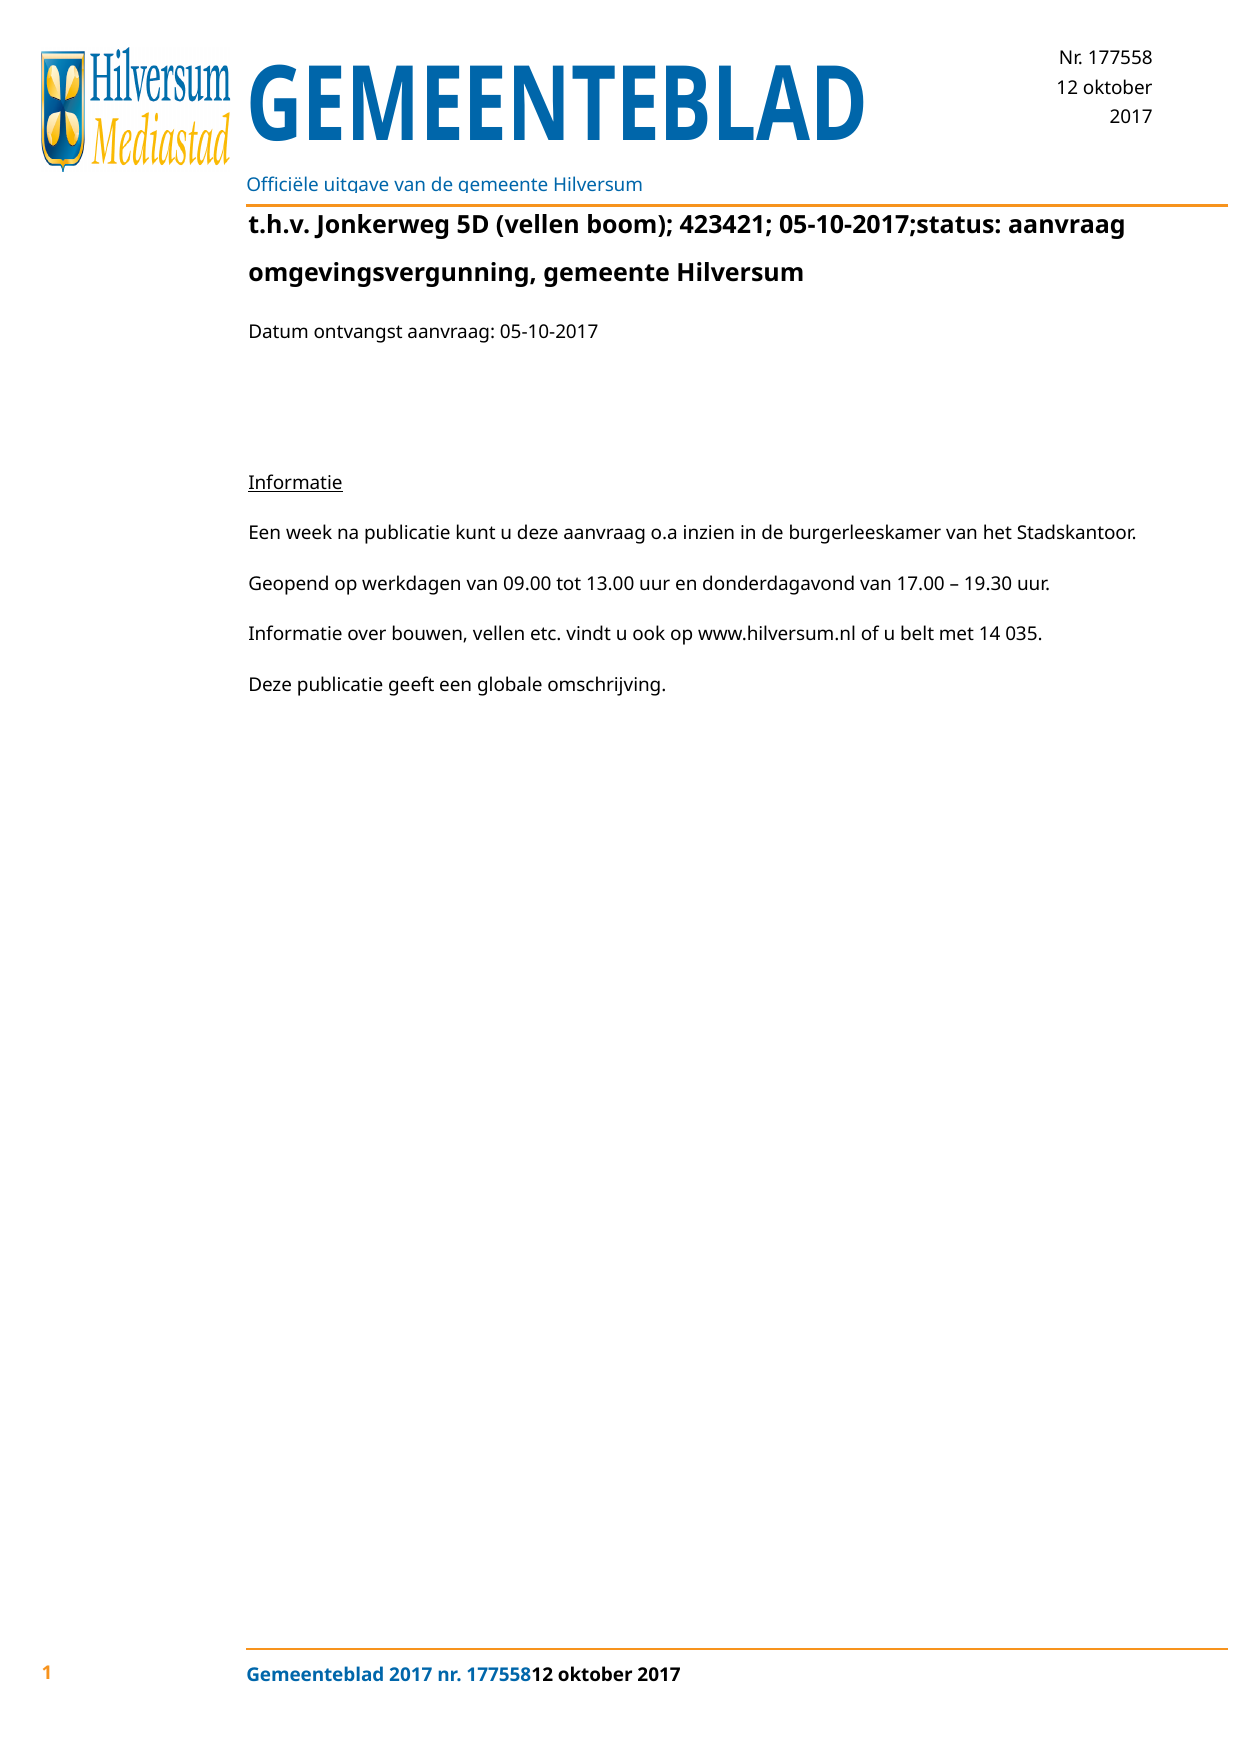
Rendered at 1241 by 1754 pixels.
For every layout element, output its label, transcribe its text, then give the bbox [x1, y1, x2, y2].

text Informatie over bouwen, vellen etc. vindt u ook op www.hilversum.nl of u belt met 14 035. [248, 620, 1152, 646]
text t.h.v. Jonkerweg 5D (vellen boom); 423421; 05-10-2017;status: aanvraag omgevingsvergunning, gemeente Hilversum [248, 207, 1152, 288]
text Geopend op werkdagen van 09.00 tot 13.00 uur en donderdagavond van 17.00 – 19.30 uur. [248, 570, 1152, 596]
text Datum ontvangst aanvraag: 05-10-2017 [248, 318, 1152, 344]
text Informatie [248, 469, 1152, 495]
text Een week na publicatie kunt u deze aanvraag o.a inzien in de burgerleeskamer van het Stadskantoor. [248, 519, 1152, 545]
text Deze publicatie geeft een globale omschrijving. [248, 671, 1152, 697]
picture [41, 47, 231, 172]
